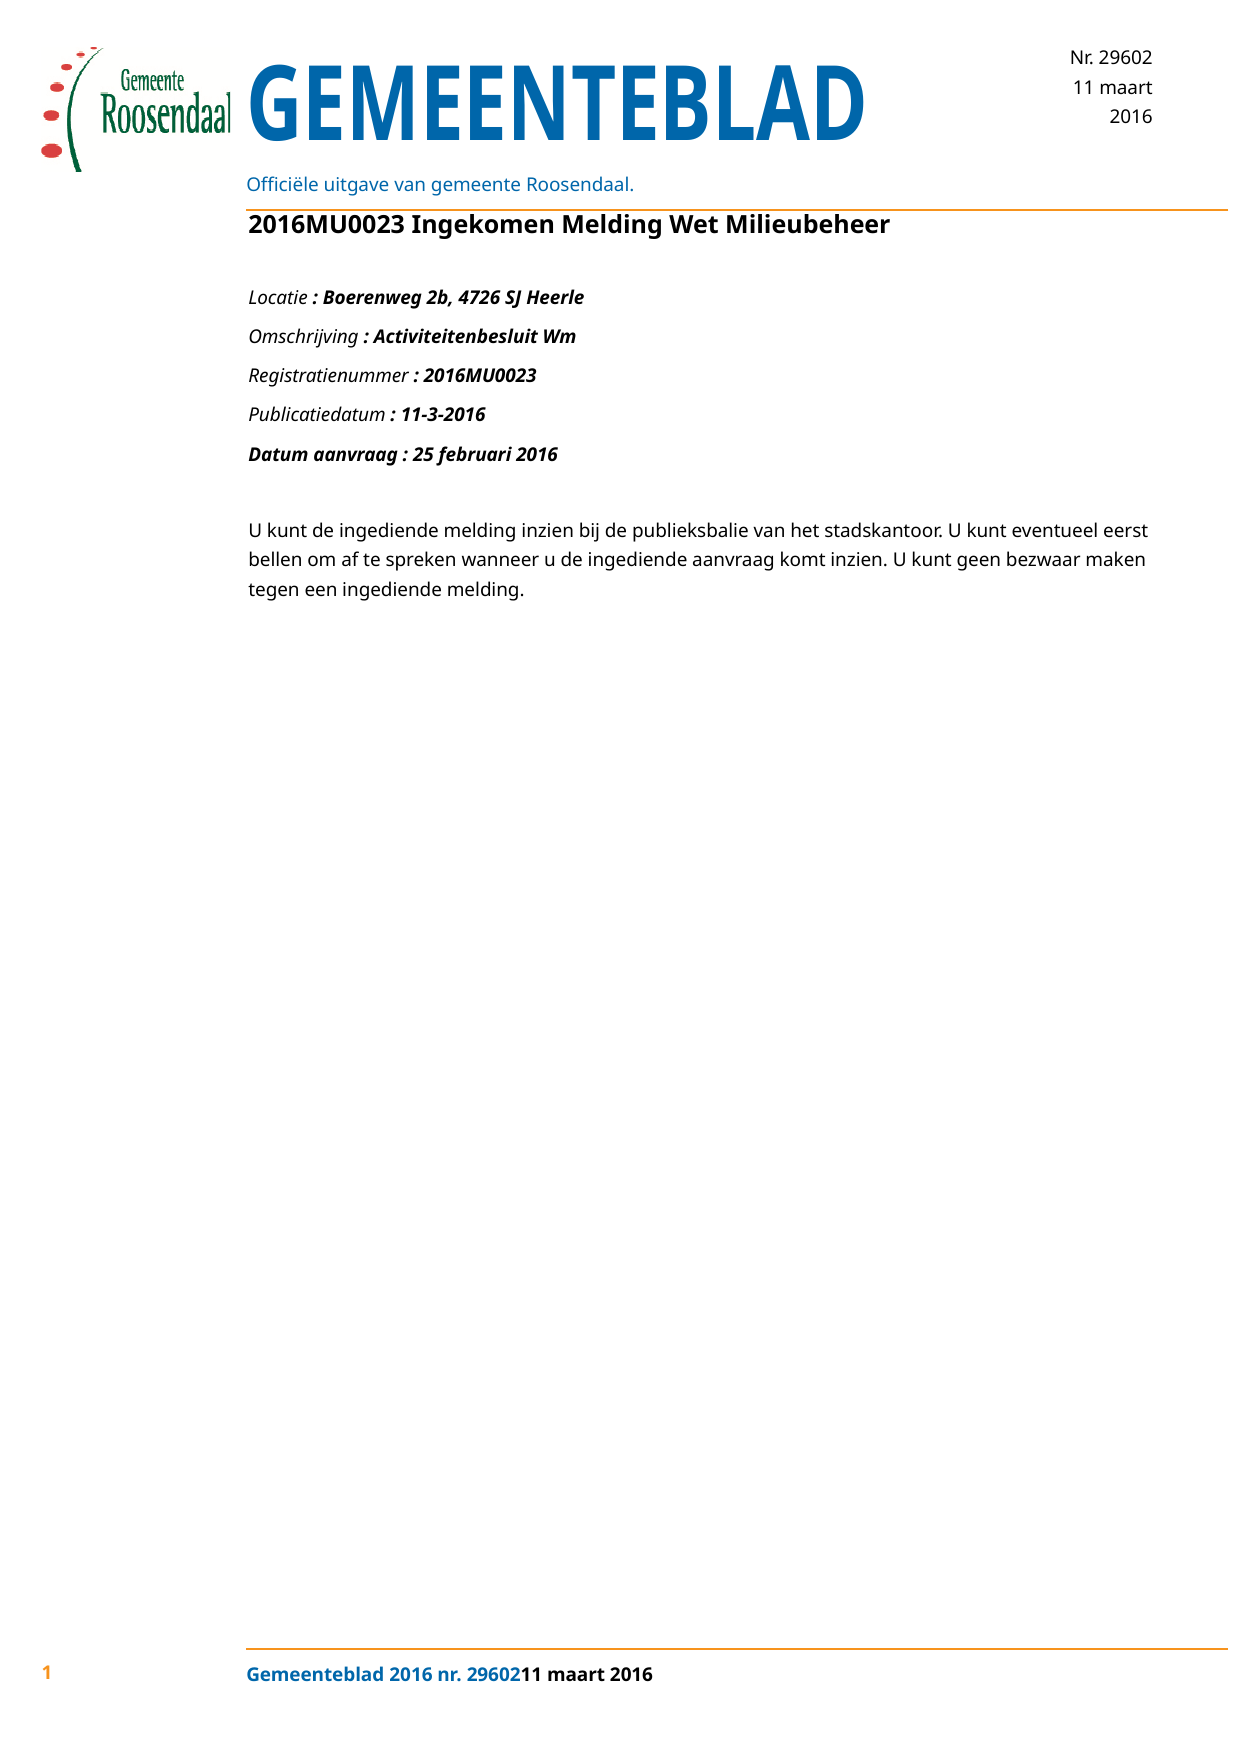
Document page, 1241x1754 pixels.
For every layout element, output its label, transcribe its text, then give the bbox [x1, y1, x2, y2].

text 2016MU0023 Ingekomen Melding Wet Milieubeheer [248, 211, 1152, 241]
text Omschrijving : Activiteitenbesluit Wm [248, 323, 1152, 349]
text U kunt de ingediende melding inzien bij de publieksbalie van het stadskantoor. U kunt eventueel eerst bellen om af te spreken wanneer u de ingediende aanvraag komt inzien. U kunt geen bezwaar maken tegen een ingediende melding. [248, 517, 1152, 602]
text Datum aanvraag : 25 februari 2016 [248, 441, 1152, 467]
text Publicatiedatum : 11-3-2016 [248, 402, 1152, 427]
text Registratienummer : 2016MU0023 [248, 362, 1152, 388]
picture [41, 47, 231, 172]
text Locatie : Boerenweg 2b, 4726 SJ Heerle [248, 284, 1152, 309]
